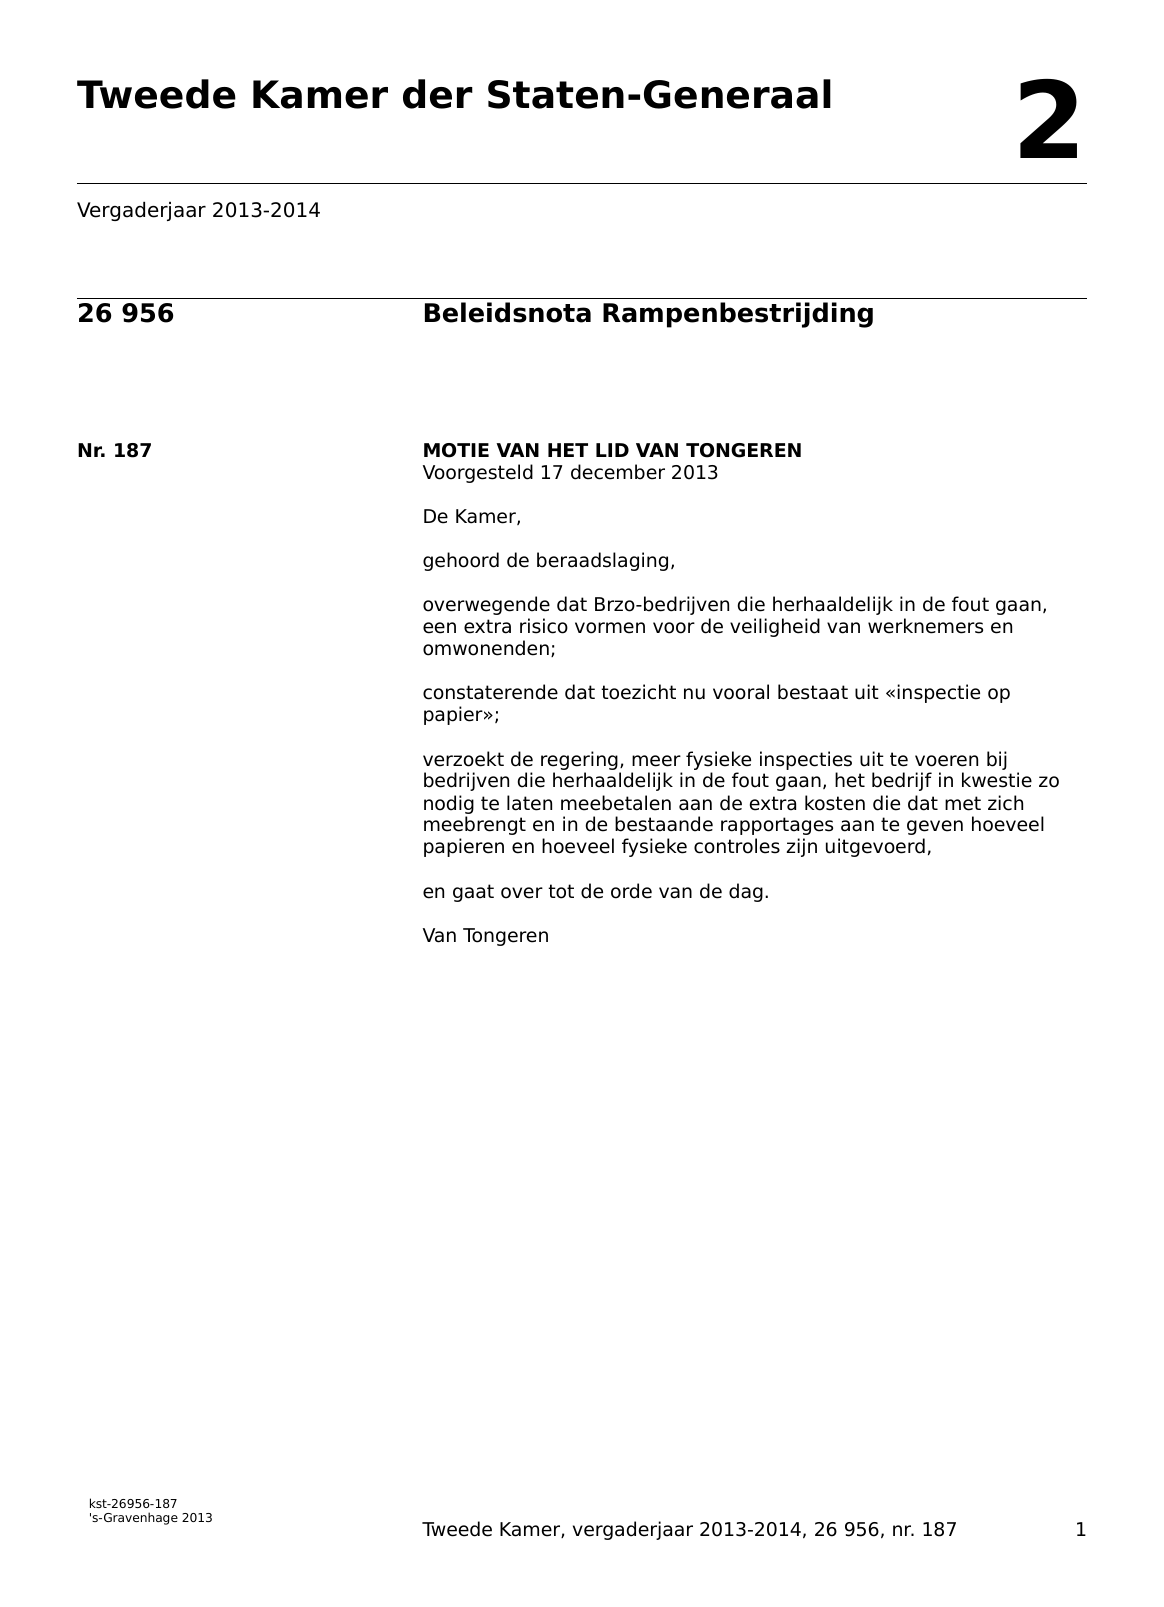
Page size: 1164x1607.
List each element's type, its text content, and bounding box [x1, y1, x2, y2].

subtitle 26 956 Beleidsnota Rampenbestrijding [77, 299, 1087, 329]
table_header Tweede Kamer der Staten-Generaal [77, 59, 886, 183]
table_header 2 [886, 59, 1087, 183]
text gehoord de beraadslaging, [422, 550, 1087, 572]
text Voorgesteld 17 december 2013 [422, 462, 1087, 484]
text en gaat over tot de orde van de dag. [422, 881, 1087, 902]
text 's-Gravenhage 2013 [88, 1511, 323, 1525]
text De Kamer, [422, 506, 1087, 528]
text constaterende dat toezicht nu vooral bestaat uit «inspectie op papier»; [422, 682, 1087, 726]
subtitle Nr. 187 MOTIE VAN HET LID VAN TONGEREN [77, 440, 1087, 462]
table_cell Vergaderjaar 2013-2014 [77, 184, 1087, 298]
text verzoekt de regering, meer fysieke inspecties uit te voeren bij bedrijven die herhaaldelijk in de fout gaan, het bedrijf in kwestie zo nodig te laten meebetalen aan de extra kosten die dat met zich meebrengt en in de bestaande rapportages aan te geven hoeveel papieren en hoeveel fysieke controles zijn uitgevoerd, [422, 748, 1087, 858]
text Van Tongeren [422, 925, 1087, 947]
text overwegende dat Brzo-bedrijven die herhaaldelijk in de fout gaan, een extra risico vormen voor de veiligheid van werknemers en omwonenden; [422, 594, 1087, 660]
text kst-26956-187 [88, 1497, 323, 1511]
